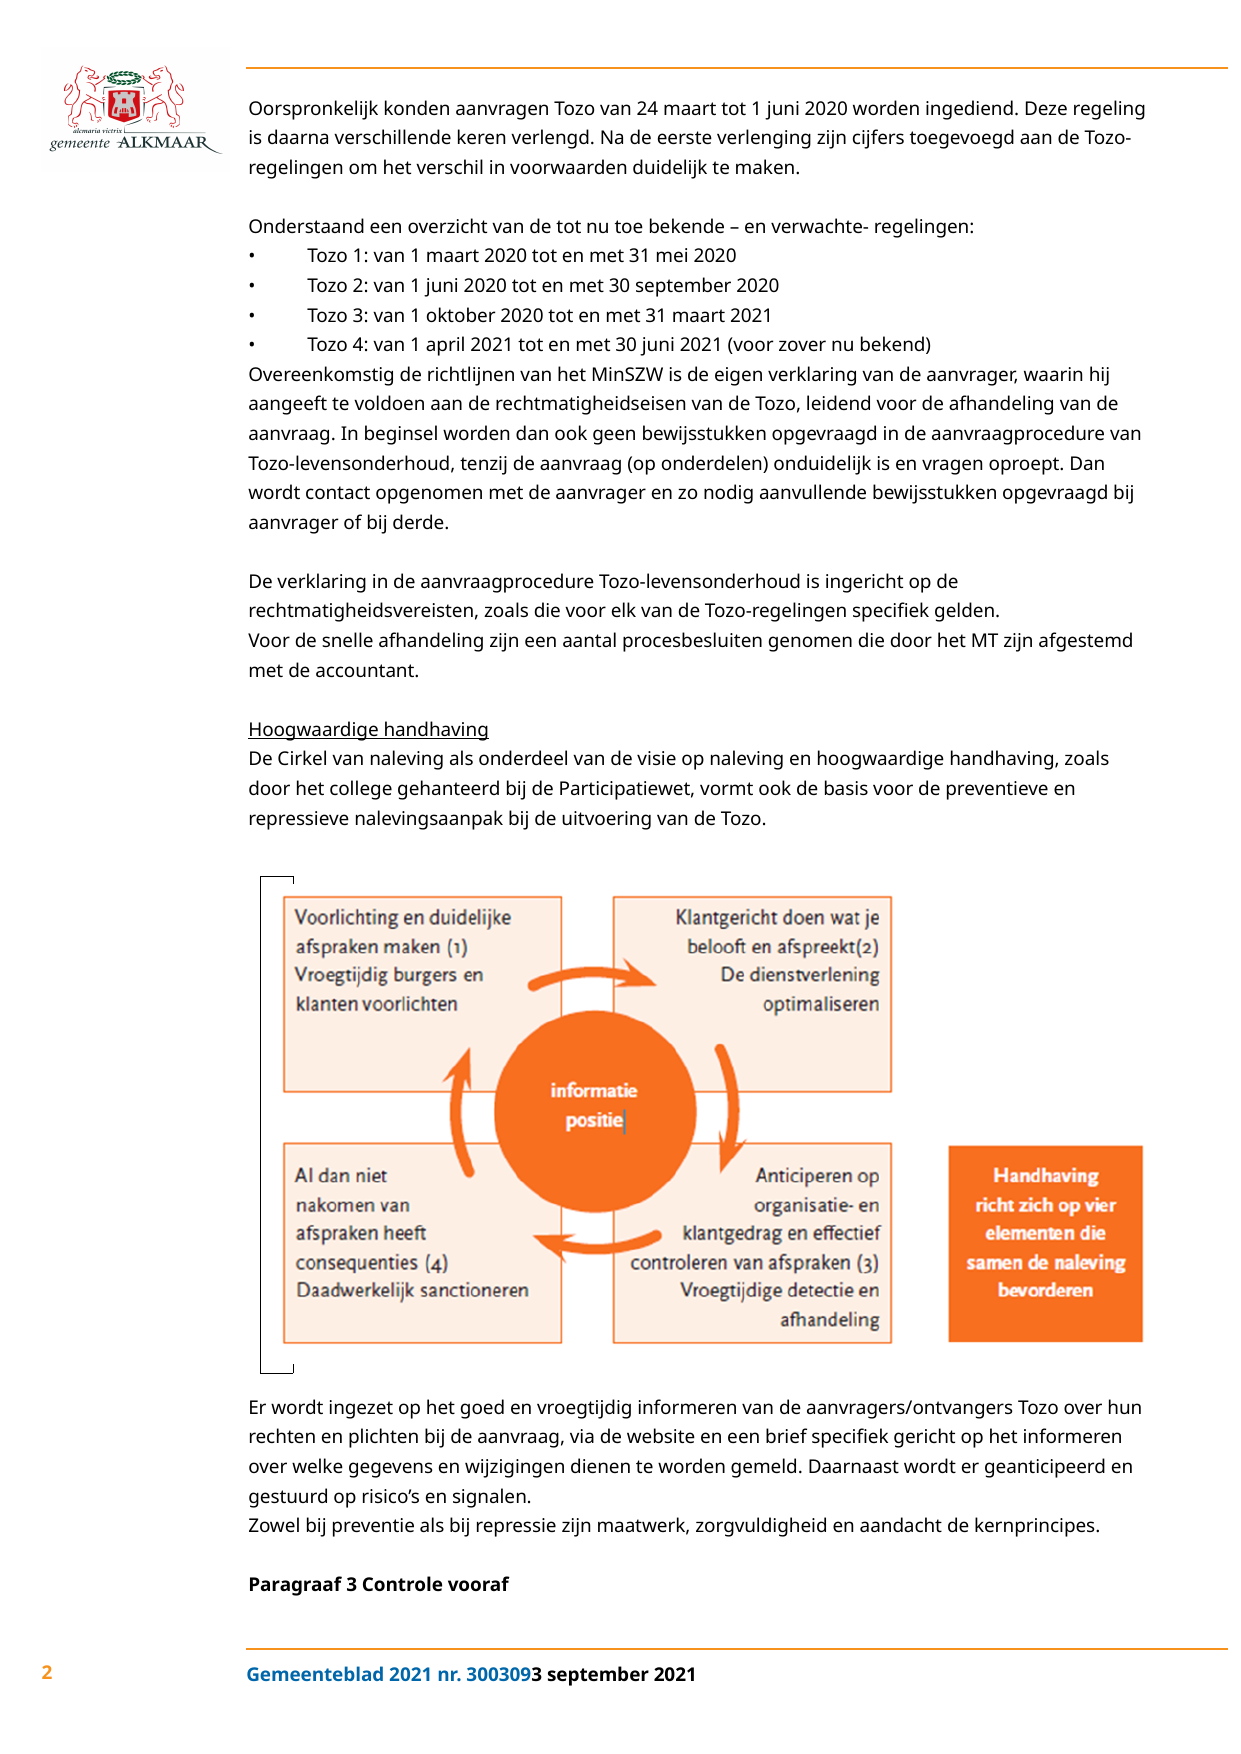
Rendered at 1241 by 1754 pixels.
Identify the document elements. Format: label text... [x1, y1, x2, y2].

text Hoogwaardige handhaving [248, 716, 1152, 742]
text De verklaring in de aanvraagprocedure Tozo-levensonderhoud is ingericht op de rechtmatigheidsvereisten, zoals die voor elk van de Tozo-regelingen specifiek gelden. [248, 568, 1152, 623]
list Tozo 2: van 1 juni 2020 tot en met 30 september 2020 [248, 272, 1152, 298]
list Tozo 4: van 1 april 2021 tot en met 30 juni 2021 (voor zover nu bekend) [248, 331, 1152, 357]
text Voor de snelle afhandeling zijn een aantal procesbesluiten genomen die door het MT zijn afgestemd met de accountant. [248, 627, 1152, 683]
picture [268, 884, 1173, 1364]
picture [41, 47, 231, 172]
text Er wordt ingezet op het goed en vroegtijdig informeren van de aanvragers/ontvangers Tozo over hun rechten en plichten bij de aanvraag, via de website en een brief specifiek gericht op het informeren over welke gegevens en wijzigingen dienen te worden gemeld. Daarnaast wordt er geanticipeerd en gestuurd op risico’s en signalen. [248, 1394, 1152, 1509]
text Zowel bij preventie als bij repressie zijn maatwerk, zorgvuldigheid en aandacht de kernprincipes. [248, 1512, 1152, 1538]
text Paragraaf 3 Controle vooraf [248, 1572, 1152, 1597]
text De Cirkel van naleving als onderdeel van de visie op naleving en hoogwaardige handhaving, zoals door het college gehanteerd bij de Participatiewet, vormt ook de basis voor de preventieve en repressieve nalevingsaanpak bij de uitvoering van de Tozo. [248, 746, 1152, 831]
text Overeenkomstig de richtlijnen van het MinSZW is de eigen verklaring van de aanvrager, waarin hij aangeeft te voldoen aan de rechtmatigheidseisen van de Tozo, leidend voor de afhandeling van de aanvraag. In beginsel worden dan ook geen bewijsstukken opgevraagd in de aanvraagprocedure van Tozo-levensonderhoud, tenzij de aanvraag (op onderdelen) onduidelijk is en vragen oproept. Dan wordt contact opgenomen met de aanvrager en zo nodig aanvullende bewijsstukken opgevraagd bij aanvrager of bij derde. [248, 361, 1152, 535]
list Tozo 1: van 1 maart 2020 tot en met 31 mei 2020 [248, 243, 1152, 268]
list Tozo 3: van 1 oktober 2020 tot en met 31 maart 2021 [248, 302, 1152, 328]
text Onderstaand een overzicht van de tot nu toe bekende – en verwachte- regelingen: [248, 213, 1152, 239]
text Oorspronkelijk konden aanvragen Tozo van 24 maart tot 1 juni 2020 worden ingediend. Deze regeling is daarna verschillende keren verlengd. Na de eerste verlenging zijn cijfers toegevoegd aan de Tozo-regelingen om het verschil in voorwaarden duidelijk te maken. [248, 95, 1152, 180]
